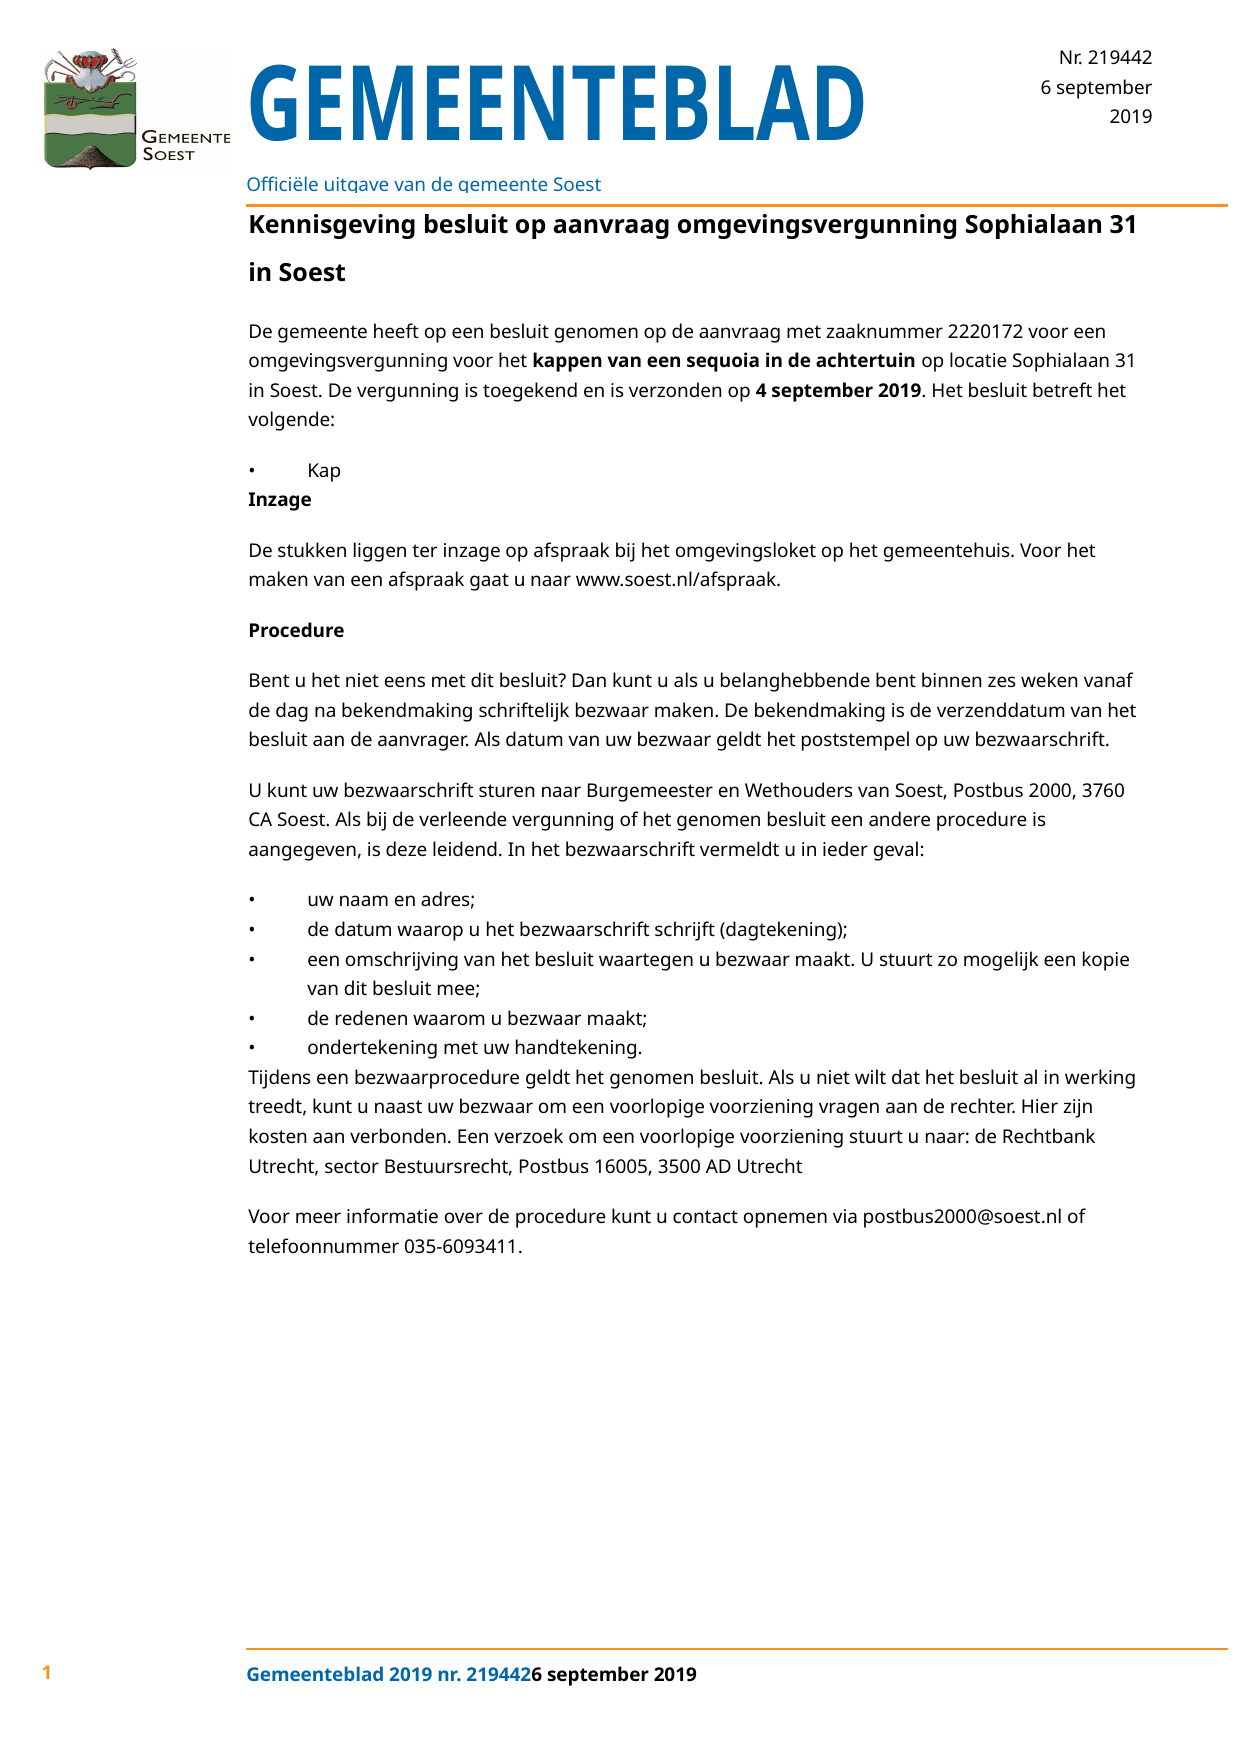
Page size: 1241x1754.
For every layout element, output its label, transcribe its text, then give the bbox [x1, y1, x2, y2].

picture [41, 47, 231, 172]
list de datum waarop u het bezwaarschrift schrijft (dagtekening); [248, 916, 1152, 942]
list Kap [248, 457, 1152, 483]
text Inzage [248, 487, 1152, 512]
text De gemeente heeft op een besluit genomen op de aanvraag met zaaknummer 2220172 voor een omgevingsvergunning voor het kappen van een sequoia in de achtertuin op locatie Sophialaan 31 in Soest. De vergunning is toegekend en is verzonden op 4 september 2019. Het besluit betreft het volgende: [248, 318, 1152, 432]
list een omschrijving van het besluit waartegen u bezwaar maakt. U stuurt zo mogelijk een kopie van dit besluit mee; [248, 946, 1152, 1001]
list uw naam en adres; [248, 887, 1152, 912]
text U kunt uw bezwaarschrift sturen naar Burgemeester en Wethouders van Soest, Postbus 2000, 3760 CA Soest. Als bij de verleende vergunning of het genomen besluit een andere procedure is aangegeven, is deze leidend. In het bezwaarschrift vermeldt u in ieder geval: [248, 777, 1152, 862]
text Procedure [248, 617, 1152, 643]
list de redenen waarom u bezwaar maakt; [248, 1005, 1152, 1031]
text Kennisgeving besluit op aanvraag omgevingsvergunning Sophialaan 31 in Soest [248, 207, 1152, 288]
text Voor meer informatie over de procedure kunt u contact opnemen via postbus2000@soest.nl of telefoonnummer 035-6093411. [248, 1203, 1152, 1259]
list ondertekening met uw handtekening. [248, 1034, 1152, 1060]
text Tijdens een bezwaarprocedure geldt het genomen besluit. Als u niet wilt dat het besluit al in werking treedt, kunt u naast uw bezwaar om een voorlopige voorziening vragen aan de rechter. Hier zijn kosten aan verbonden. Een verzoek om een voorlopige voorziening stuurt u naar: de Rechtbank Utrecht, sector Bestuursrecht, Postbus 16005, 3500 AD Utrecht [248, 1064, 1152, 1179]
text De stukken liggen ter inzage op afspraak bij het omgevingsloket op het gemeentehuis. Voor het maken van een afspraak gaat u naar www.soest.nl/afspraak. [248, 537, 1152, 592]
text Bent u het niet eens met dit besluit? Dan kunt u als u belanghebbende bent binnen zes weken vanaf de dag na bekendmaking schriftelijk bezwaar maken. De bekendmaking is de verzenddatum van het besluit aan de aanvrager. Als datum van uw bezwaar geldt het poststempel op uw bezwaarschrift. [248, 667, 1152, 752]
